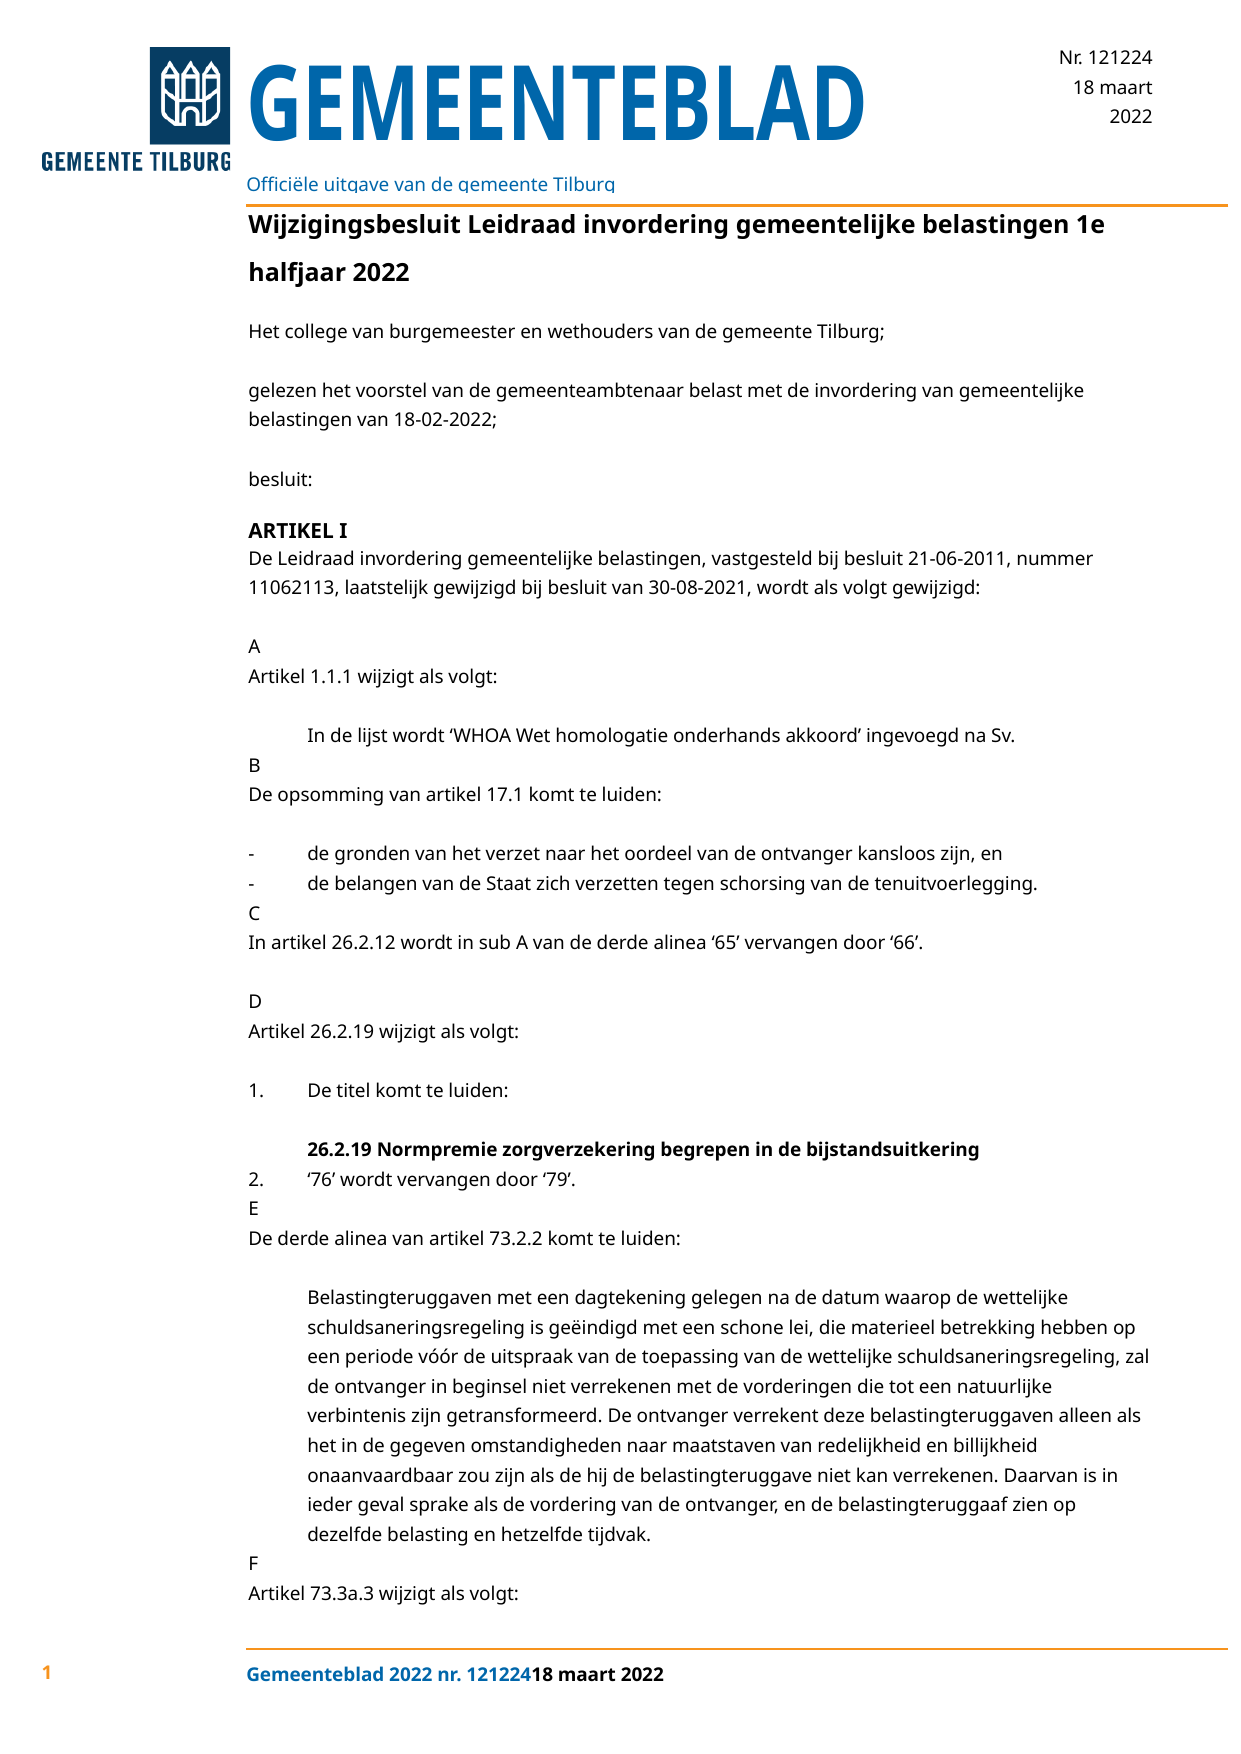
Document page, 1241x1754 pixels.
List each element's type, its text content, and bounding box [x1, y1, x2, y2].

text D [248, 988, 1152, 1014]
list Belastingteruggaven met een dagtekening gelegen na de datum waarop de wettelijke schuldsaneringsregeling is geëindigd met een schone lei, die materieel betrekking hebben op een periode vóór de uitspraak van de toepassing van de wettelijke schuldsaneringsregeling, zal de ontvanger in beginsel niet verrekenen met de vorderingen die tot een natuurlijke verbintenis zijn getransformeerd. De ontvanger verrekent deze belastingteruggaven alleen als het in de gegeven omstandigheden naar maatstaven van redelijkheid en billijkheid onaanvaardbaar zou zijn als de hij de belastingteruggave niet kan verrekenen. Daarvan is in ieder geval sprake als de vordering van de ontvanger, en de belastingteruggaaf zien op dezelfde belasting en hetzelfde tijdvak. [248, 1284, 1152, 1547]
picture [41, 47, 231, 172]
text Wijzigingsbesluit Leidraad invordering gemeentelijke belastingen 1e halfjaar 2022 [248, 207, 1152, 288]
text B [248, 752, 1152, 777]
text C [248, 900, 1152, 925]
text In artikel 26.2.12 wordt in sub A van de derde alinea ‘65’ vervangen door ‘66’. [248, 929, 1152, 955]
text F [248, 1551, 1152, 1576]
list De titel komt te luiden: [248, 1077, 1152, 1103]
text besluit: [248, 466, 1152, 492]
text De opsomming van artikel 17.1 komt te luiden: [248, 781, 1152, 807]
list de gronden van het verzet naar het oordeel van de ontvanger kansloos zijn, en [248, 841, 1152, 866]
list 26.2.19 Normpremie zorgverzekering begrepen in de bijstandsuitkering [248, 1136, 1152, 1162]
text Artikel 26.2.19 wijzigt als volgt: [248, 1018, 1152, 1044]
text Artikel 1.1.1 wijzigt als volgt: [248, 663, 1152, 689]
text De Leidraad invordering gemeentelijke belastingen, vastgesteld bij besluit 21-06-2011, nummer 11062113, laatstelijk gewijzigd bij besluit van 30-08-2021, wordt als volgt gewijzigd: [248, 545, 1152, 600]
list ‘76’ wordt vervangen door ‘79’. [248, 1166, 1152, 1192]
list In de lijst wordt ‘WHOA Wet homologatie onderhands akkoord’ ingevoegd na Sv. [248, 722, 1152, 748]
text E [248, 1196, 1152, 1221]
list de belangen van de Staat zich verzetten tegen schorsing van de tenuitvoerlegging. [248, 870, 1152, 896]
text gelezen het voorstel van de gemeenteambtenaar belast met de invordering van gemeentelijke belastingen van 18-02-2022; [248, 377, 1152, 432]
text De derde alinea van artikel 73.2.2 komt te luiden: [248, 1225, 1152, 1251]
text A [248, 633, 1152, 659]
text Artikel 73.3a.3 wijzigt als volgt: [248, 1580, 1152, 1606]
text Het college van burgemeester en wethouders van de gemeente Tilburg; [248, 318, 1152, 344]
text ARTIKEL I [248, 516, 1152, 545]
